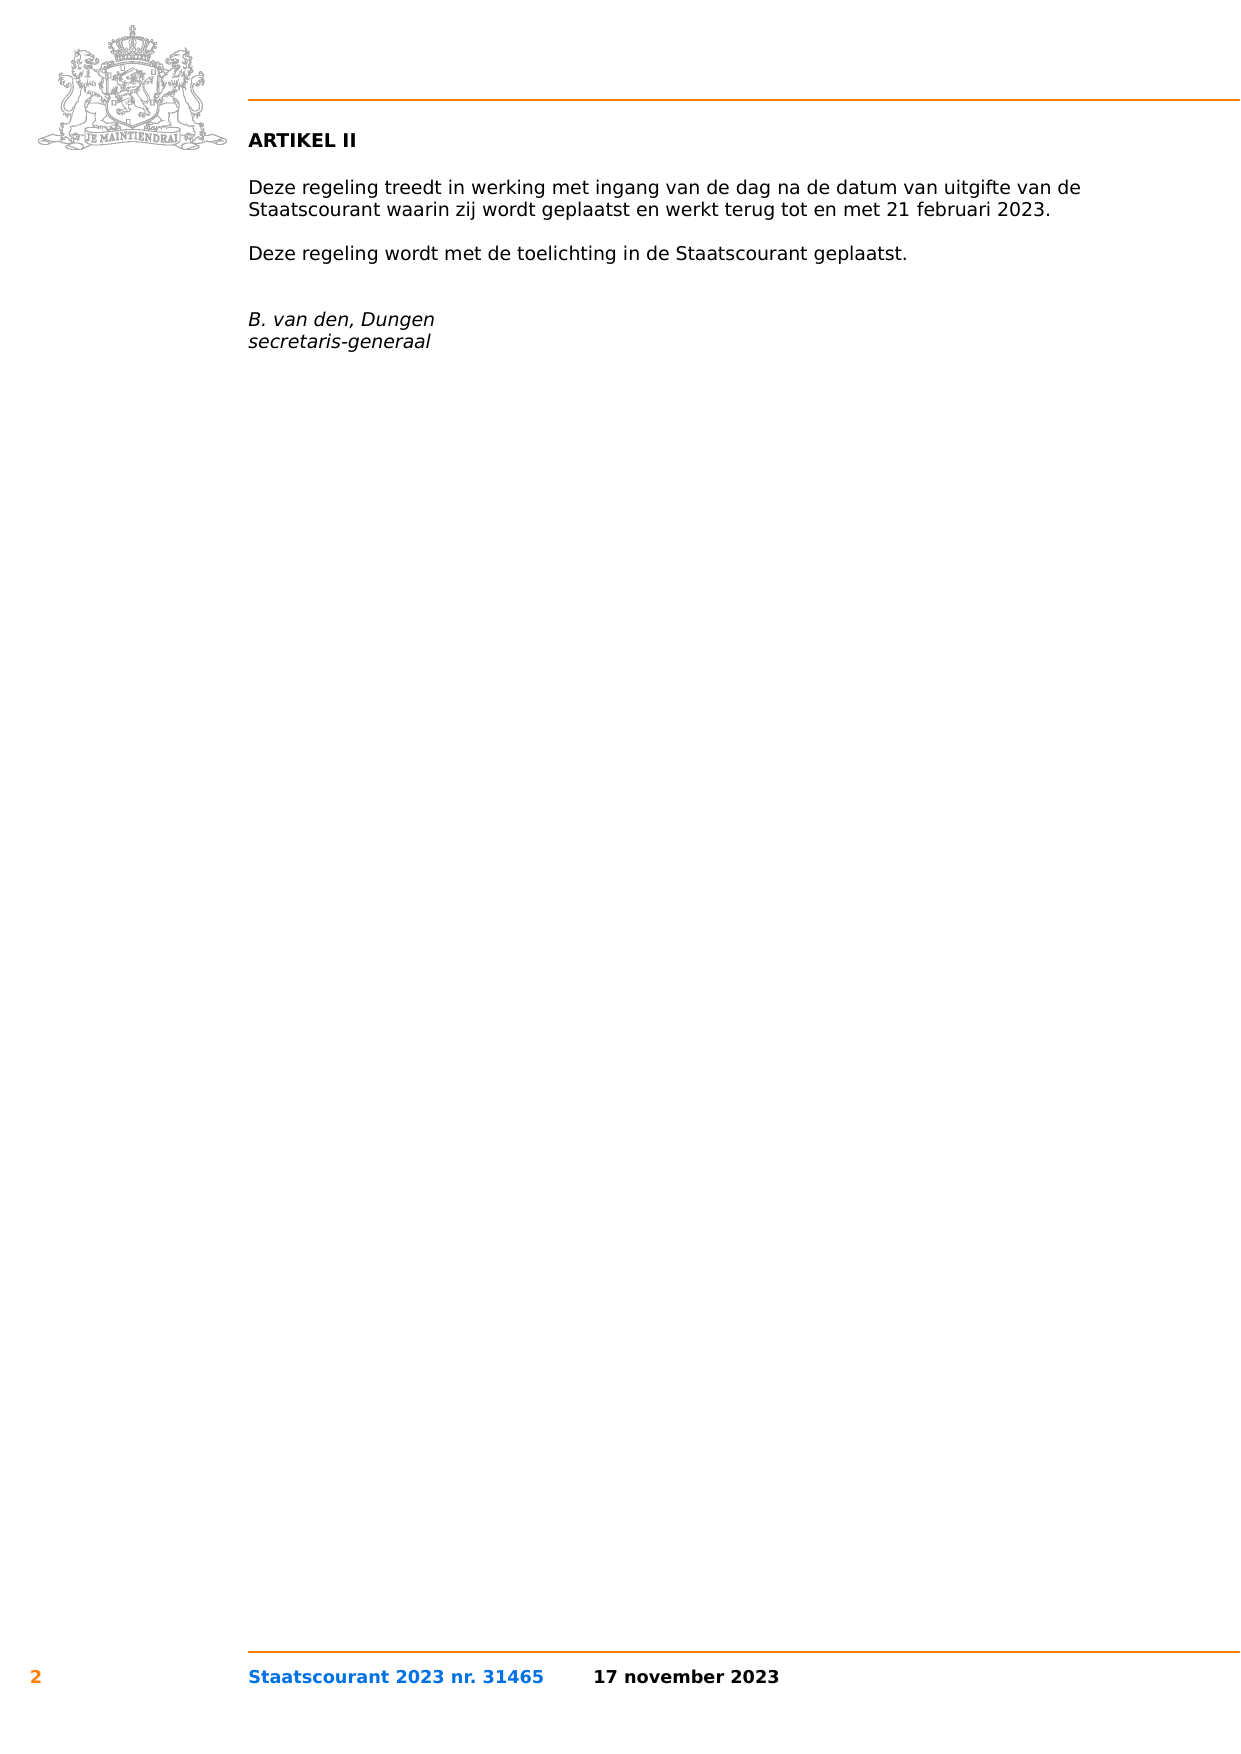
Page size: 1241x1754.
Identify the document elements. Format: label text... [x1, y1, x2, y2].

text Deze regeling treedt in werking met ingang van de dag na de datum van uitgifte van de Staatscourant waarin zij wordt geplaatst en werkt terug tot en met 21 februari 2023. [248, 177, 1163, 221]
picture [38, 25, 227, 150]
text Deze regeling wordt met de toelichting in de Staatscourant geplaatst. [248, 243, 1163, 265]
subtitle ARTIKEL II [248, 130, 1163, 152]
text B. van den, Dungen secretaris-generaal [248, 287, 1163, 352]
